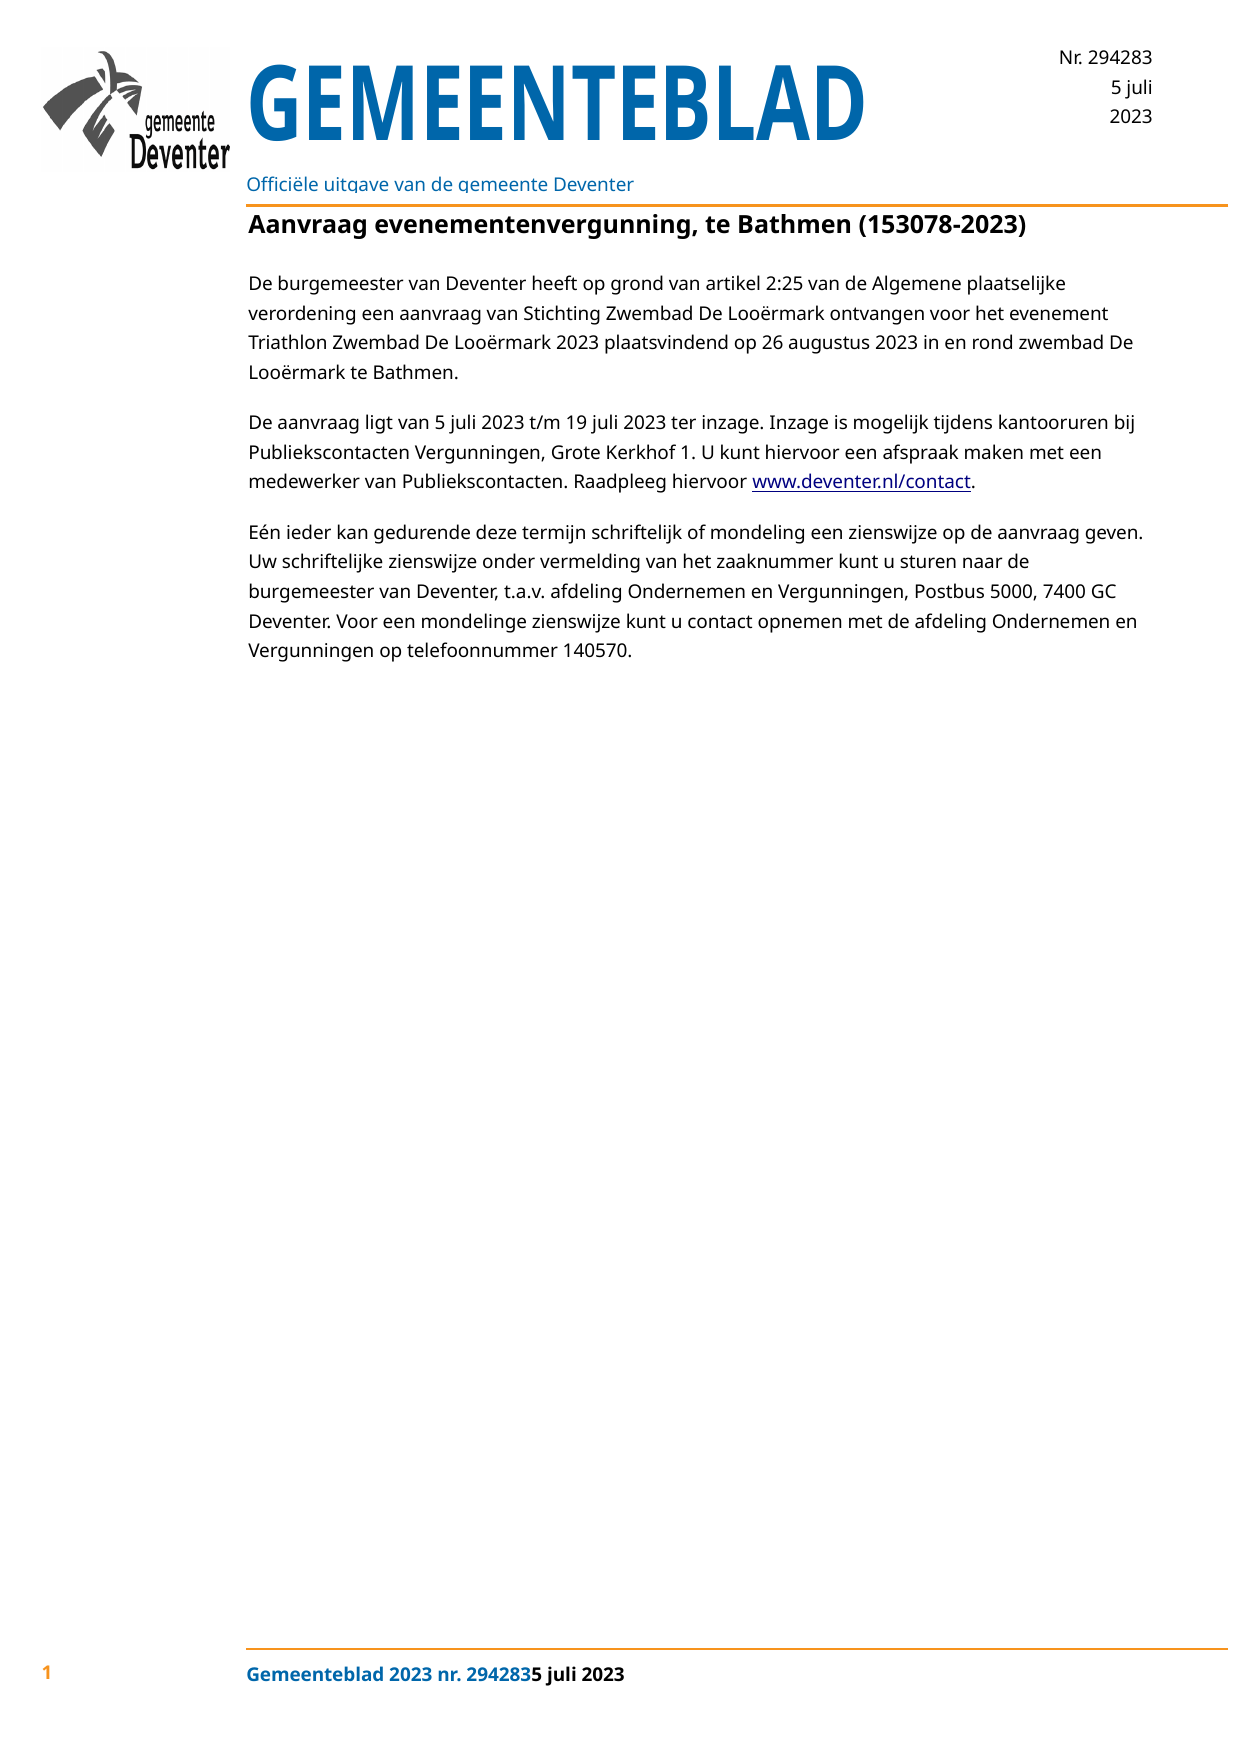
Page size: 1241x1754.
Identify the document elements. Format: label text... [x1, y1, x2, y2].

text Eén ieder kan gedurende deze termijn schriftelijk of mondeling een zienswijze op de aanvraag geven. Uw schriftelijke zienswijze onder vermelding van het zaaknummer kunt u sturen naar de burgemeester van Deventer, t.a.v. afdeling Ondernemen en Vergunningen, Postbus 5000, 7400 GC Deventer. Voor een mondelinge zienswijze kunt u contact opnemen met de afdeling Ondernemen en Vergunningen op telefoonnummer 140570. [248, 519, 1152, 663]
text De burgemeester van Deventer heeft op grond van artikel 2:25 van de Algemene plaatselijke verordening een aanvraag van Stichting Zwembad De Looërmark ontvangen voor het evenement Triathlon Zwembad De Looërmark 2023 plaatsvindend op 26 augustus 2023 in en rond zwembad De Looërmark te Bathmen. [248, 270, 1152, 385]
text De aanvraag ligt van 5 juli 2023 t/m 19 juli 2023 ter inzage. Inzage is mogelijk tijdens kantooruren bij Publiekscontacten Vergunningen, Grote Kerkhof 1. U kunt hiervoor een afspraak maken met een medewerker van Publiekscontacten. Raadpleeg hiervoor www.deventer.nl/contact. [248, 409, 1152, 494]
text Aanvraag evenementenvergunning, te Bathmen (153078-2023) [248, 207, 1152, 241]
picture [41, 47, 231, 172]
